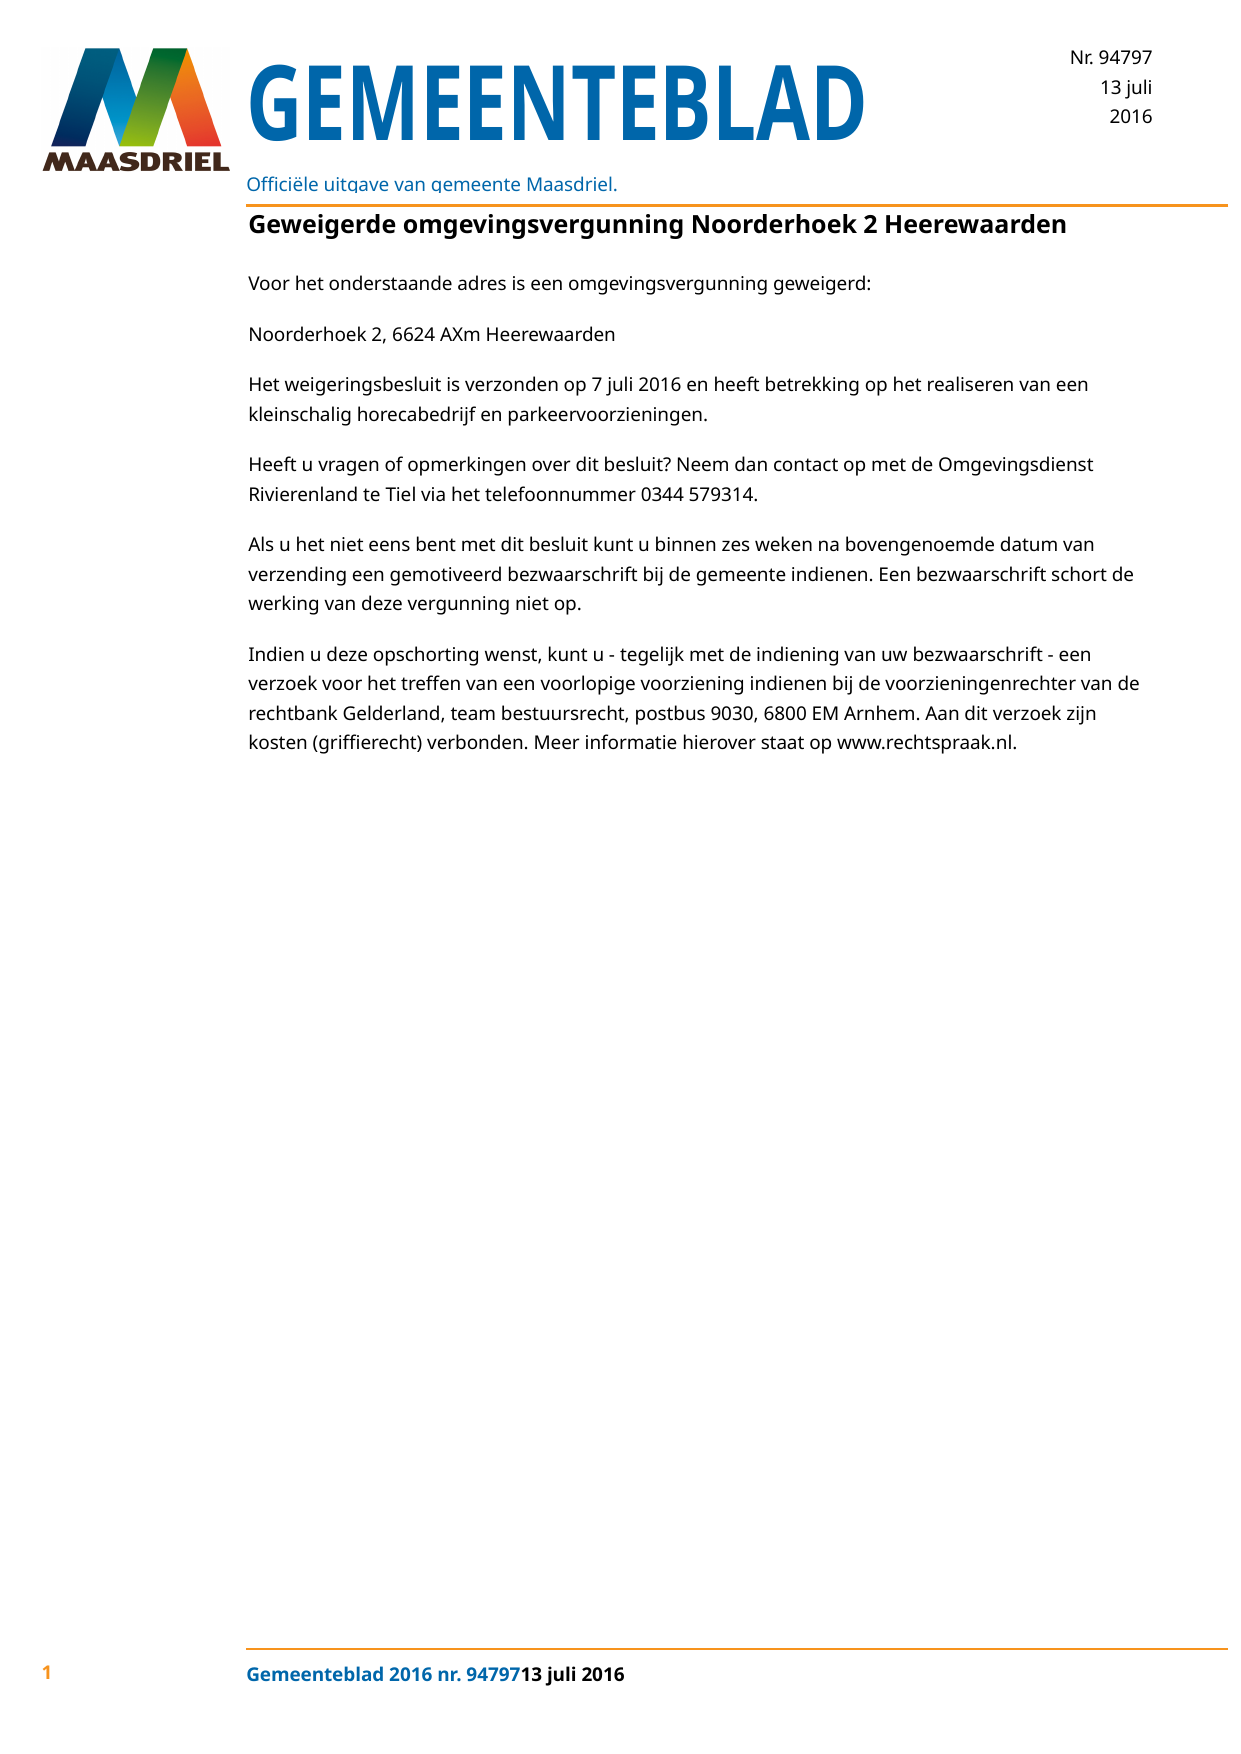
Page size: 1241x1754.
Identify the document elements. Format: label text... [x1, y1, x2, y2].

text Voor het onderstaande adres is een omgevingsvergunning geweigerd: [248, 270, 1152, 296]
text Als u het niet eens bent met dit besluit kunt u binnen zes weken na bovengenoemde datum van verzending een gemotiveerd bezwaarschrift bij de gemeente indienen. Een bezwaarschrift schort de werking van deze vergunning niet op. [248, 531, 1152, 616]
text Geweigerde omgevingsvergunning Noorderhoek 2 Heerewaarden [248, 207, 1152, 241]
text Heeft u vragen of opmerkingen over dit besluit? Neem dan contact op met de Omgevingsdienst Rivierenland te Tiel via het telefoonnummer 0344 579314. [248, 451, 1152, 506]
text Noorderhoek 2, 6624 AXm Heerewaarden [248, 321, 1152, 346]
text Indien u deze opschorting wenst, kunt u - tegelijk met de indiening van uw bezwaarschrift - een verzoek voor het treffen van een voorlopige voorziening indienen bij de voorzieningenrechter van de rechtbank Gelderland, team bestuursrecht, postbus 9030, 6800 EM Arnhem. Aan dit verzoek zijn kosten (griffierecht) verbonden. Meer informatie hierover staat op www.rechtspraak.nl. [248, 641, 1152, 755]
picture [41, 47, 231, 172]
text Het weigeringsbesluit is verzonden op 7 juli 2016 en heeft betrekking op het realiseren van een kleinschalig horecabedrijf en parkeervoorzieningen. [248, 371, 1152, 426]
